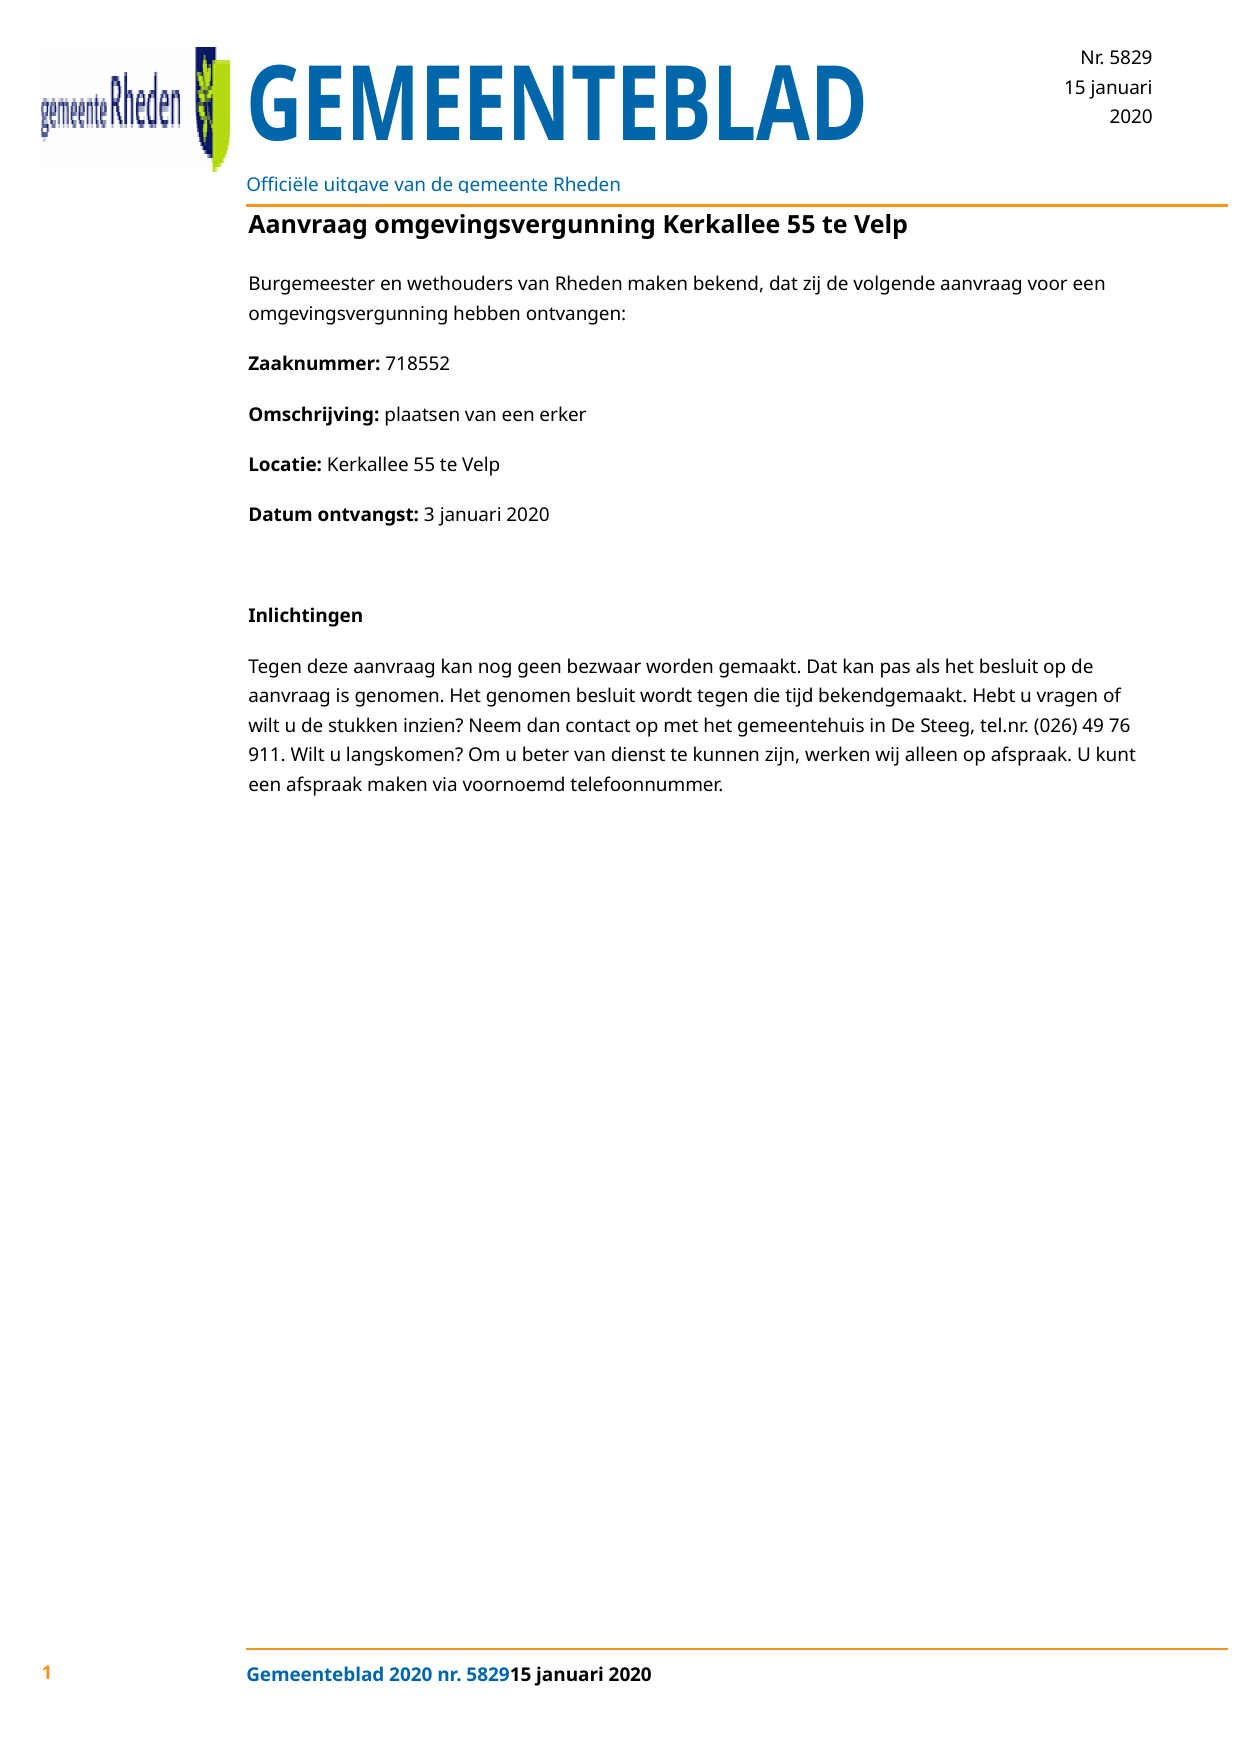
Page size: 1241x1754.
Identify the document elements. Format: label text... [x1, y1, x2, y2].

text Datum ontvangst: 3 januari 2020 [248, 502, 1152, 527]
text Omschrijving: plaatsen van een erker [248, 401, 1152, 426]
text Aanvraag omgevingsvergunning Kerkallee 55 te Velp [248, 207, 1152, 241]
picture [41, 47, 231, 172]
text Locatie: Kerkallee 55 te Velp [248, 451, 1152, 477]
text Tegen deze aanvraag kan nog geen bezwaar worden gemaakt. Dat kan pas als het besluit op de aanvraag is genomen. Het genomen besluit wordt tegen die tijd bekendgemaakt. Hebt u vragen of wilt u de stukken inzien? Neem dan contact op met het gemeentehuis in De Steeg, tel.nr. (026) 49 76 911. Wilt u langskomen? Om u beter van dienst te kunnen zijn, werken wij alleen op afspraak. U kunt een afspraak maken via voornoemd telefoonnummer. [248, 653, 1152, 797]
text Burgemeester en wethouders van Rheden maken bekend, dat zij de volgende aanvraag voor een omgevingsvergunning hebben ontvangen: [248, 270, 1152, 326]
text Zaaknummer: 718552 [248, 350, 1152, 376]
text Inlichtingen [248, 602, 1152, 628]
